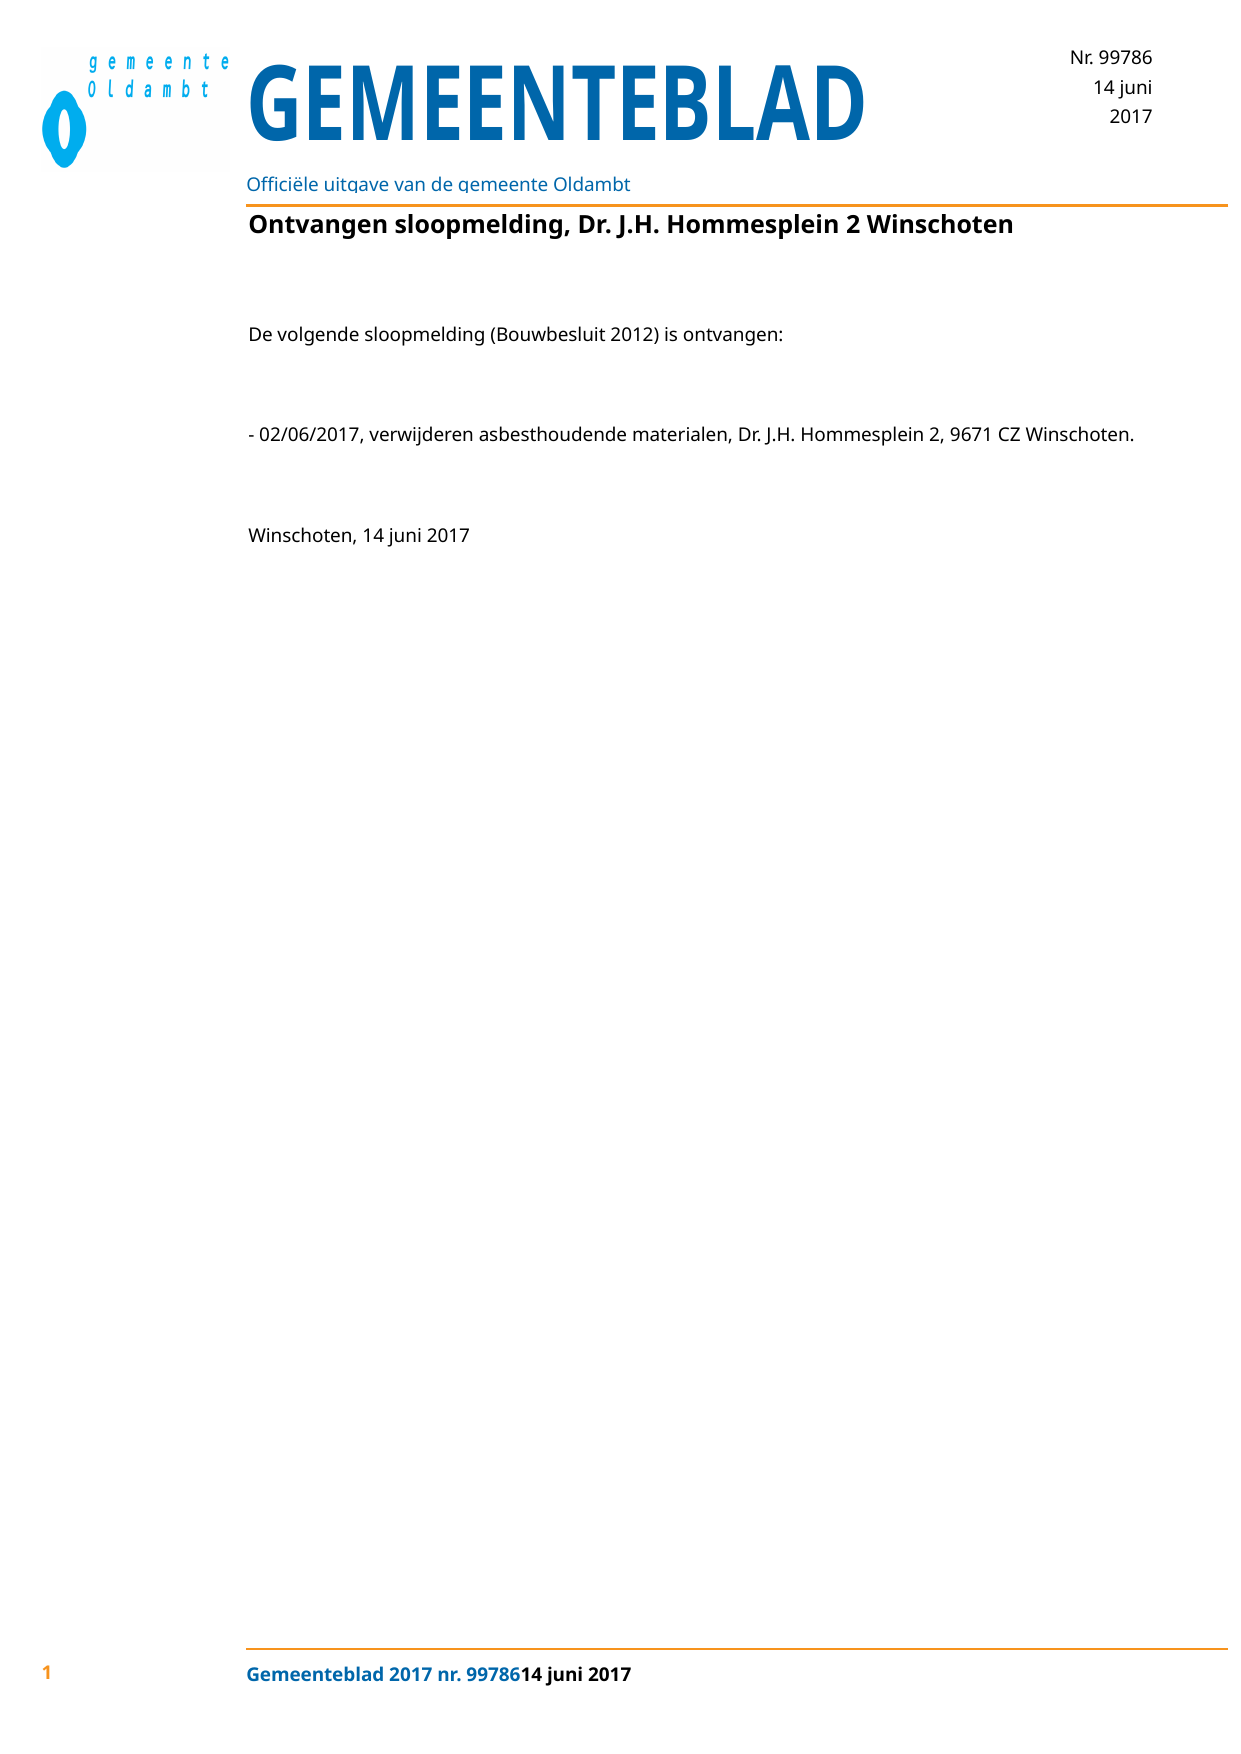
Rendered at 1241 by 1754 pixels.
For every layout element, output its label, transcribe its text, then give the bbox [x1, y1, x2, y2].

text Winschoten, 14 juni 2017 [248, 522, 1152, 548]
text - 02/06/2017, verwijderen asbesthoudende materialen, Dr. J.H. Hommesplein 2, 9671 CZ Winschoten. [248, 422, 1152, 447]
text Ontvangen sloopmelding, Dr. J.H. Hommesplein 2 Winschoten [248, 207, 1152, 241]
picture [41, 47, 231, 172]
text De volgende sloopmelding (Bouwbesluit 2012) is ontvangen: [248, 321, 1152, 346]
